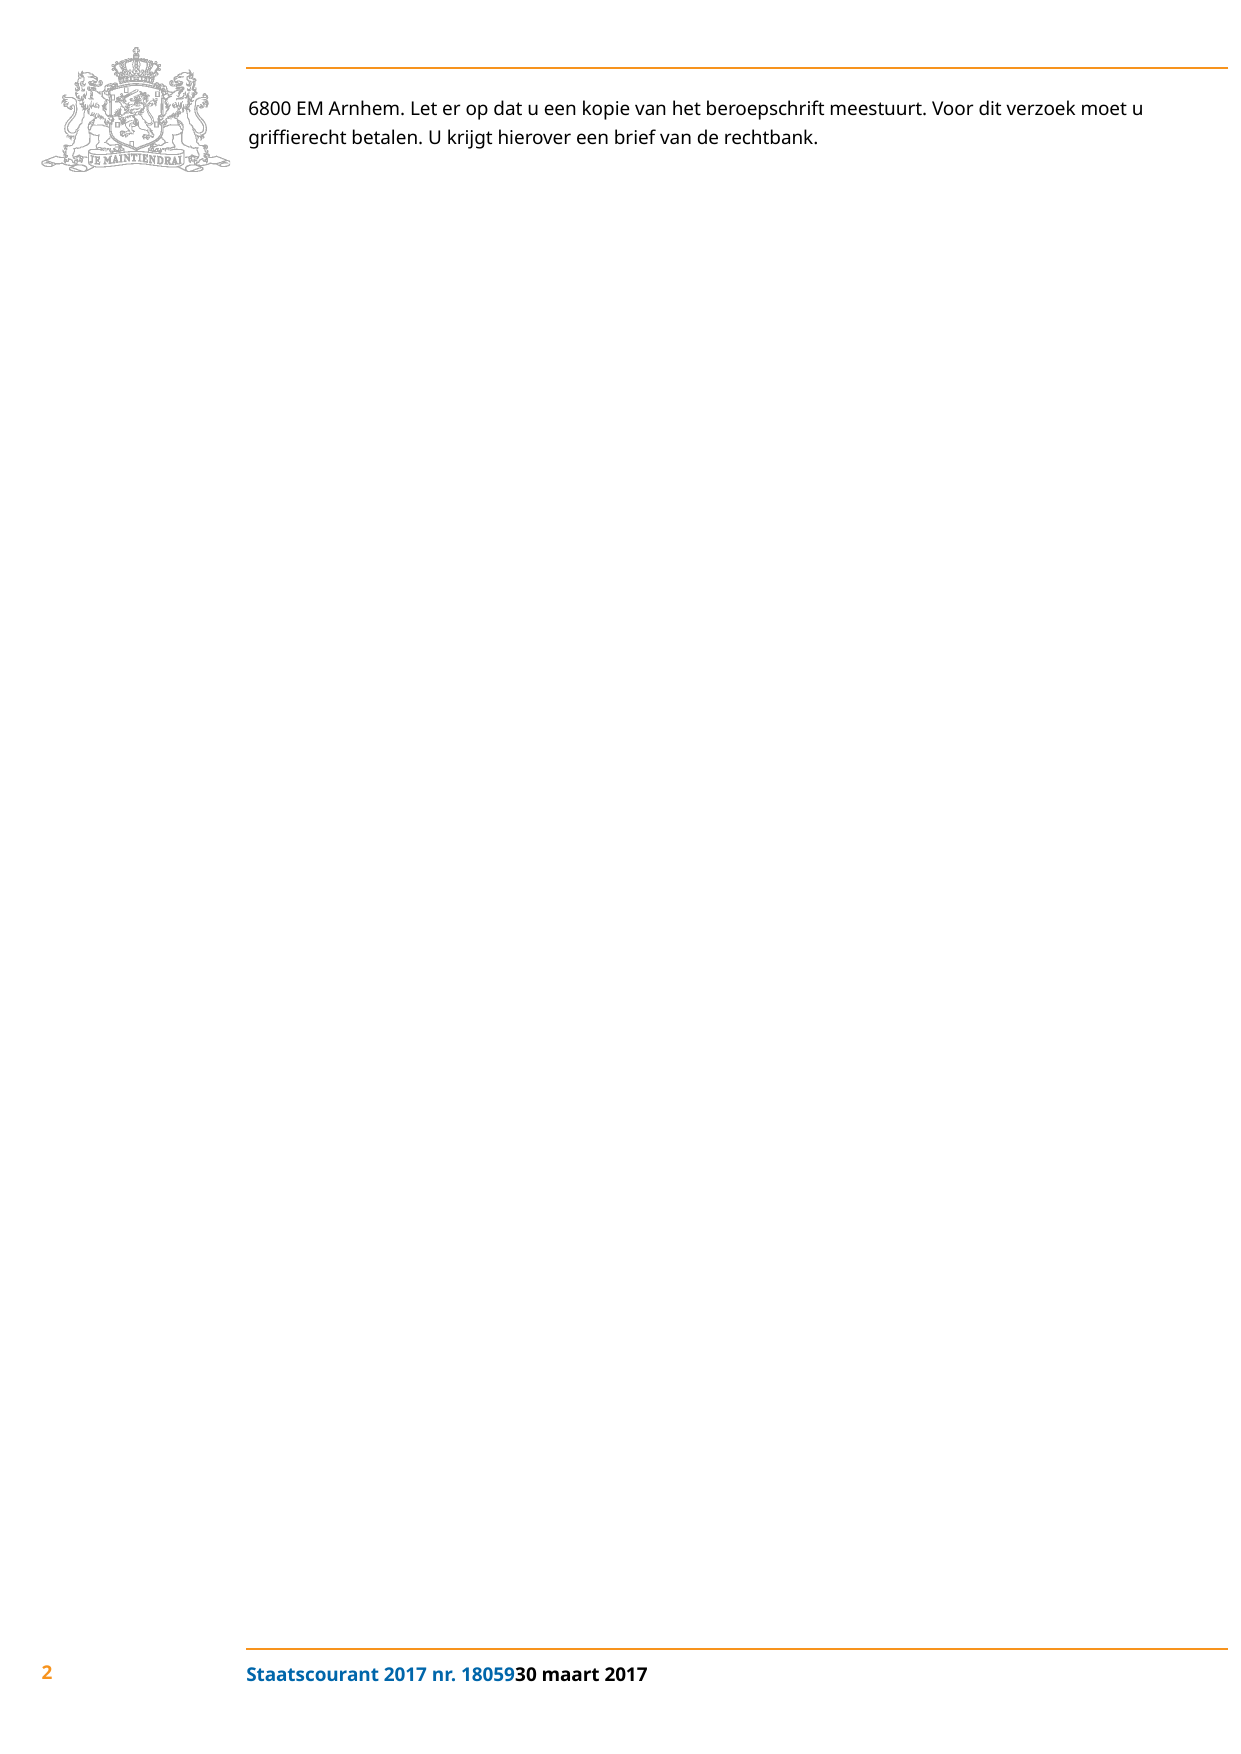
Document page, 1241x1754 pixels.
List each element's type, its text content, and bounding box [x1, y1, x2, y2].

text 6800 EM Arnhem. Let er op dat u een kopie van het beroepschrift meestuurt. Voor dit verzoek moet u griffierecht betalen. U krijgt hierover een brief van de rechtbank. [248, 95, 1152, 150]
picture [41, 47, 231, 172]
